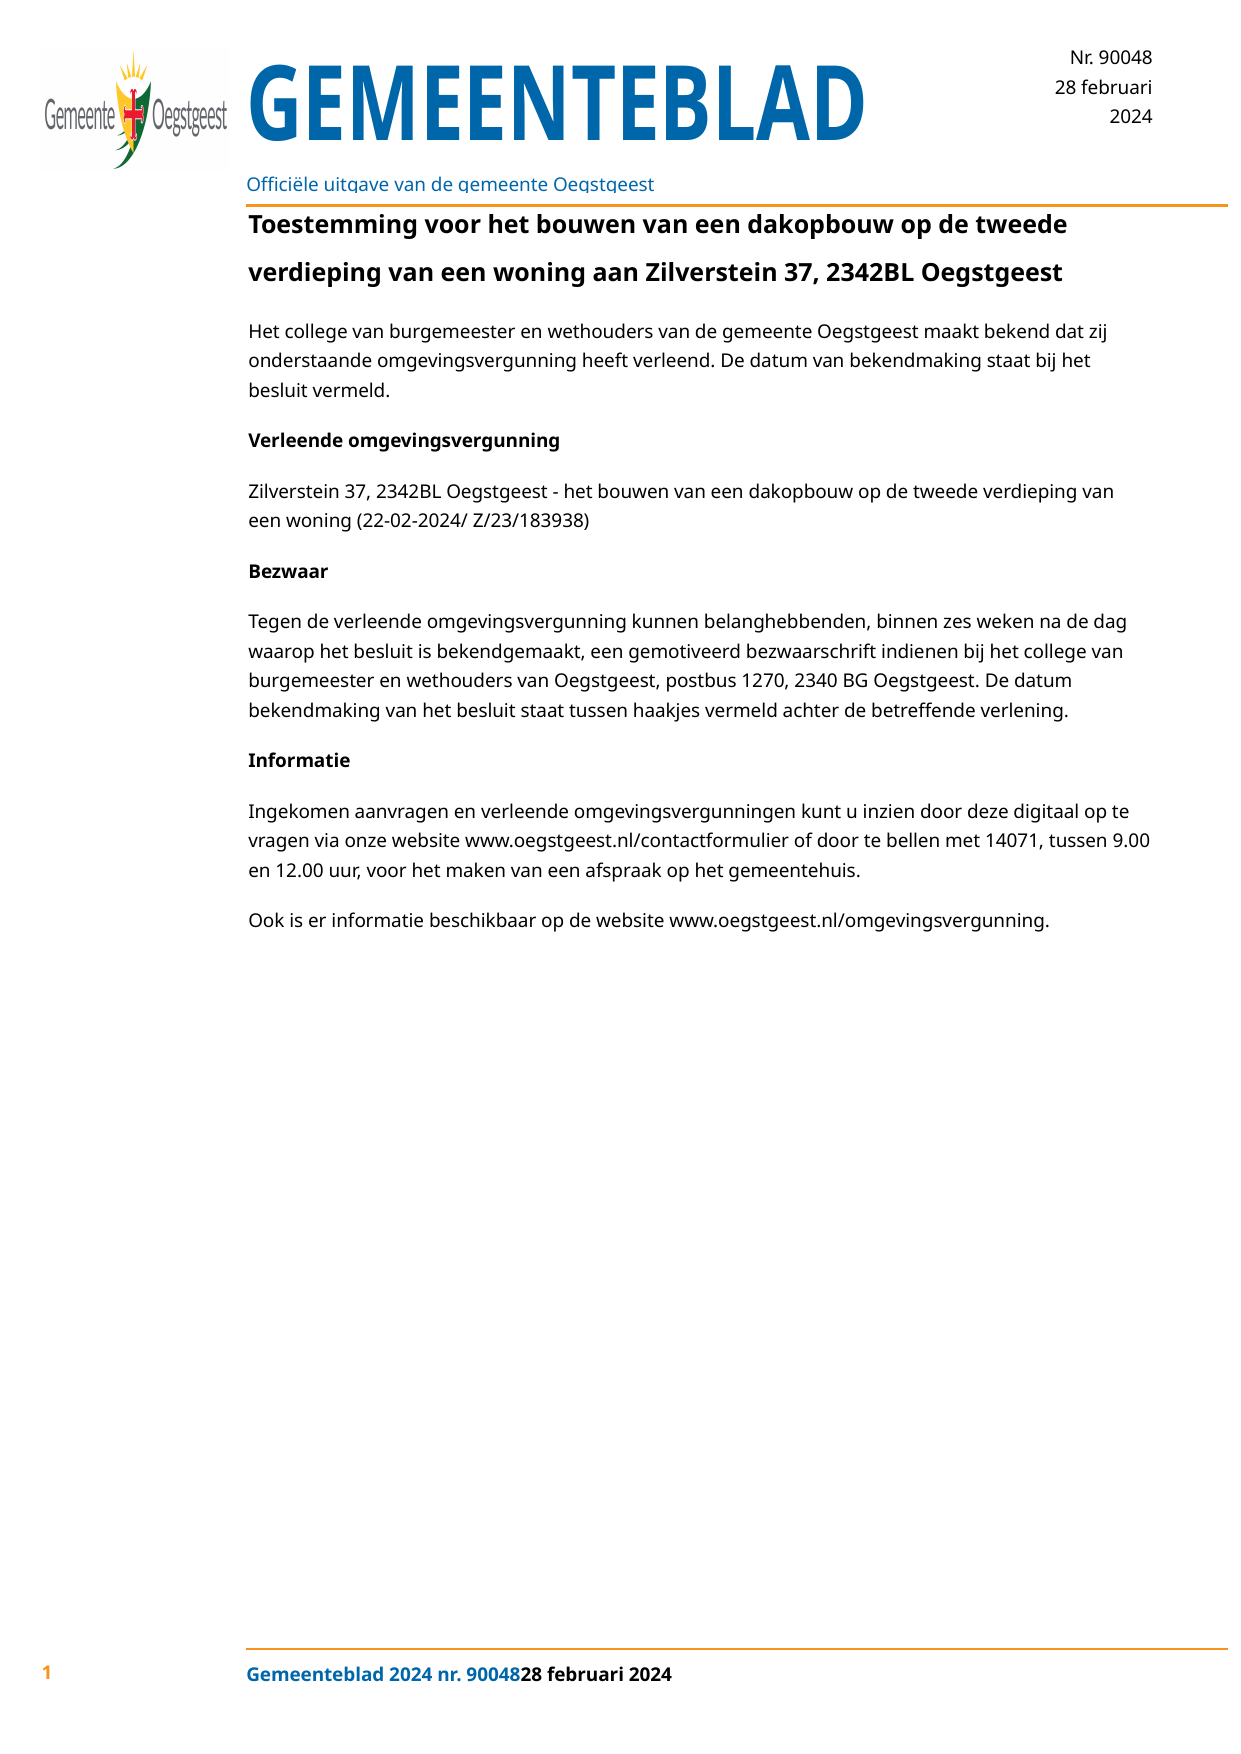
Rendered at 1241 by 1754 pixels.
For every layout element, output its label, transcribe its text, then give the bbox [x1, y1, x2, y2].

picture [41, 47, 231, 172]
text Ook is er informatie beschikbaar op de website www.oegstgeest.nl/omgevingsvergunning. [248, 907, 1152, 933]
text Ingekomen aanvragen en verleende omgevingsvergunningen kunt u inzien door deze digitaal op te vragen via onze website www.oegstgeest.nl/contactformulier of door te bellen met 14071, tussen 9.00 en 12.00 uur, voor het maken van een afspraak op het gemeentehuis. [248, 798, 1152, 883]
text Verleende omgevingsvergunning [248, 427, 1152, 453]
text Tegen de verleende omgevingsvergunning kunnen belanghebbenden, binnen zes weken na de dag waarop het besluit is bekendgemaakt, een gemotiveerd bezwaarschrift indienen bij het college van burgemeester en wethouders van Oegstgeest, postbus 1270, 2340 BG Oegstgeest. De datum bekendmaking van het besluit staat tussen haakjes vermeld achter de betreffende verlening. [248, 608, 1152, 723]
text Toestemming voor het bouwen van een dakopbouw op de tweede verdieping van een woning aan Zilverstein 37, 2342BL Oegstgeest [248, 207, 1152, 288]
text Bezwaar [248, 558, 1152, 584]
text Zilverstein 37, 2342BL Oegstgeest - het bouwen van een dakopbouw op de tweede verdieping van een woning (22-02-2024/ Z/23/183938) [248, 478, 1152, 533]
text Informatie [248, 747, 1152, 773]
text Het college van burgemeester en wethouders van de gemeente Oegstgeest maakt bekend dat zij onderstaande omgevingsvergunning heeft verleend. De datum van bekendmaking staat bij het besluit vermeld. [248, 318, 1152, 403]
